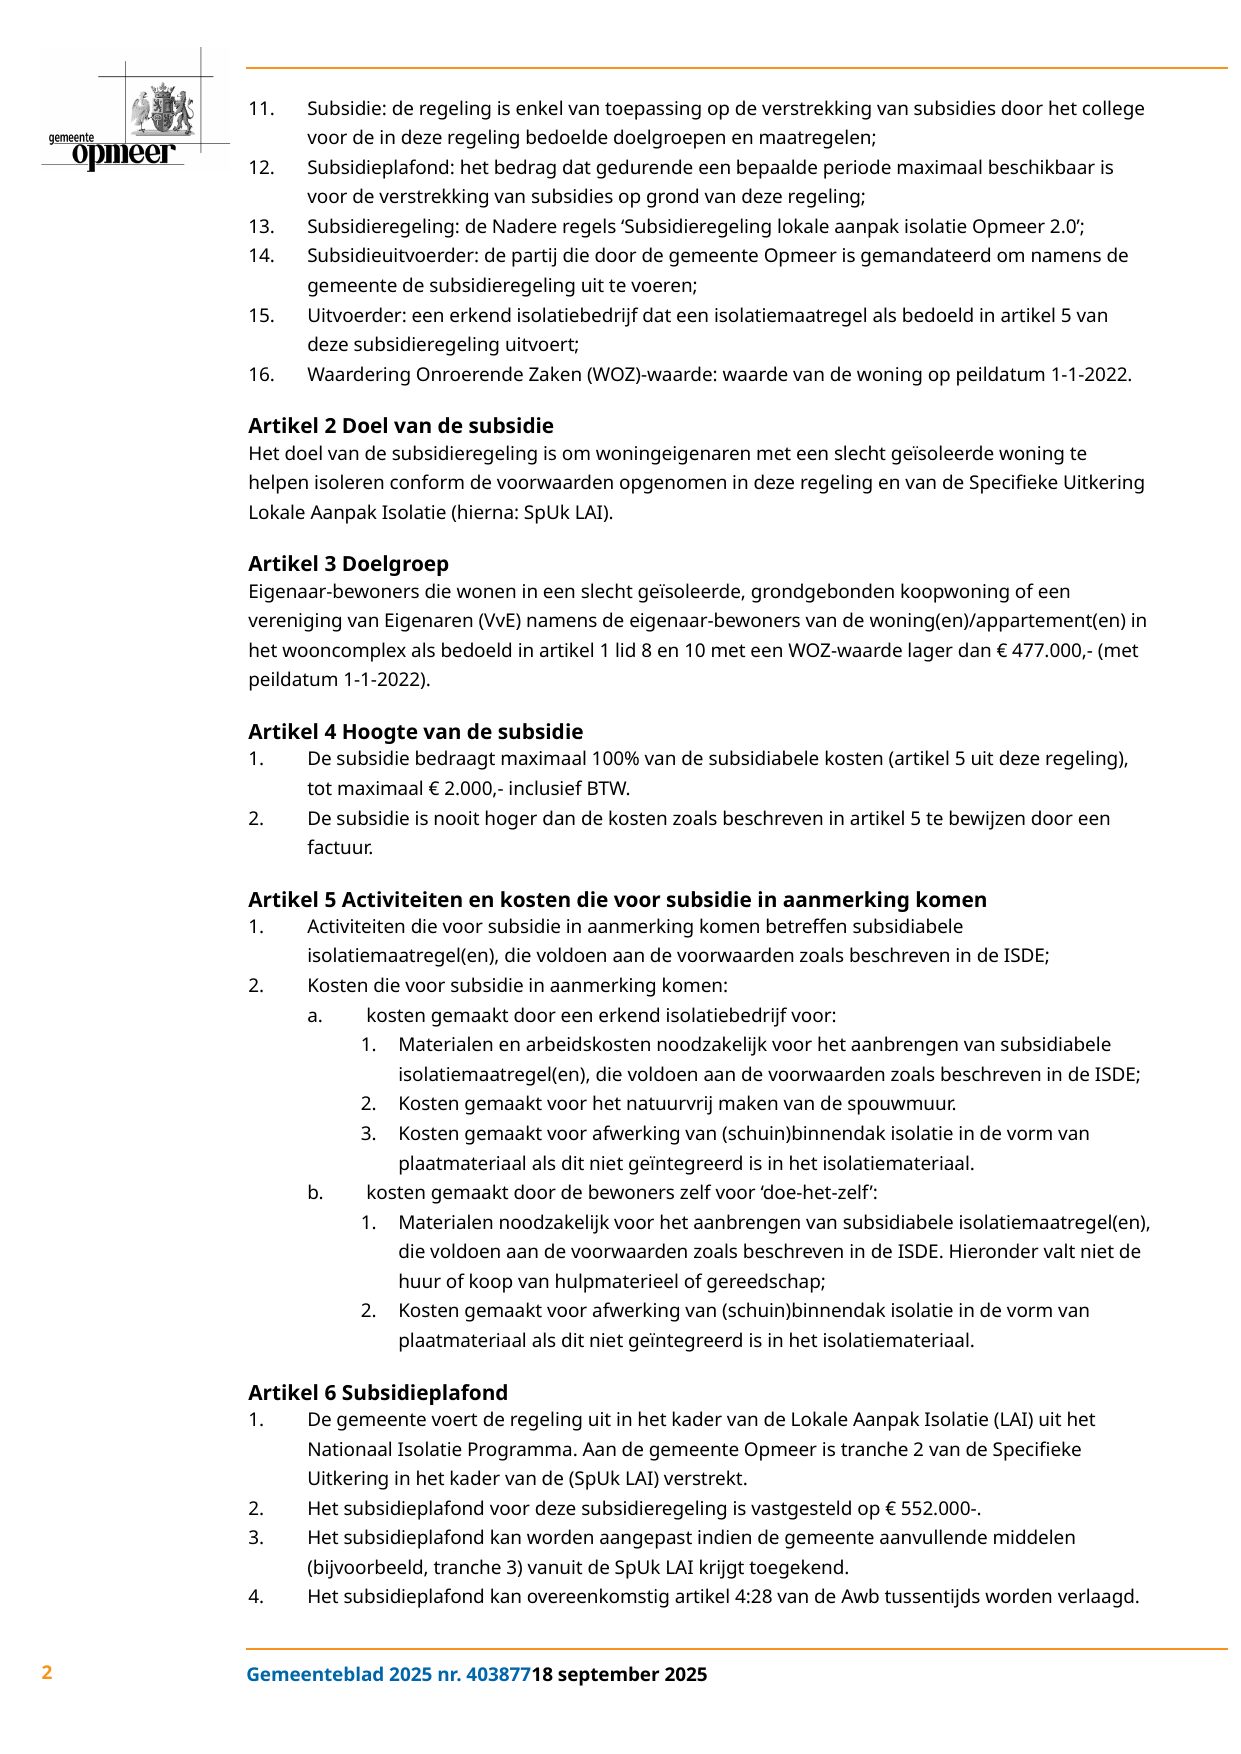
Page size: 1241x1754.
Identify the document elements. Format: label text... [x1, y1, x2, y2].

list kosten gemaakt door een erkend isolatiebedrijf voor: [307, 1002, 1152, 1028]
list Het subsidieplafond kan worden aangepast indien de gemeente aanvullende middelen (bijvoorbeeld, tranche 3) vanuit de SpUk LAI krijgt toegekend. [248, 1524, 1152, 1580]
list De subsidie bedraagt maximaal 100% van de subsidiabele kosten (artikel 5 uit deze regeling), tot maximaal € 2.000,- inclusief BTW. [248, 746, 1152, 801]
text Het doel van de subsidieregeling is om woningeigenaren met een slecht geïsoleerde woning te helpen isoleren conform de voorwaarden opgenomen in deze regeling en van de Specifieke Uitkering Lokale Aanpak Isolatie (hierna: SpUk LAI). [248, 440, 1152, 525]
list Kosten die voor subsidie in aanmerking komen: [248, 972, 1152, 998]
list Uitvoerder: een erkend isolatiebedrijf dat een isolatiemaatregel als bedoeld in artikel 5 van deze subsidieregeling uitvoert; [248, 302, 1152, 357]
list kosten gemaakt door de bewoners zelf voor ‘doe-het-zelf’: [307, 1179, 1152, 1205]
list Het subsidieplafond voor deze subsidieregeling is vastgesteld op € 552.000-. [248, 1495, 1152, 1521]
list Kosten gemaakt voor afwerking van (schuin)binnendak isolatie in de vorm van plaatmateriaal als dit niet geïntegreerd is in het isolatiemateriaal. [361, 1298, 1152, 1353]
text Artikel 6 Subsidieplafond [248, 1378, 1152, 1406]
text Artikel 3 Doelgroep [248, 549, 1152, 578]
text Artikel 5 Activiteiten en kosten die voor subsidie in aanmerking komen [248, 885, 1152, 913]
list Subsidieuitvoerder: de partij die door de gemeente Opmeer is gemandateerd om namens de gemeente de subsidieregeling uit te voeren; [248, 243, 1152, 298]
list Materialen noodzakelijk voor het aanbrengen van subsidiabele isolatiemaatregel(en), die voldoen aan de voorwaarden zoals beschreven in de ISDE. Hieronder valt niet de huur of koop van hulpmaterieel of gereedschap; [361, 1209, 1152, 1294]
list Materialen en arbeidskosten noodzakelijk voor het aanbrengen van subsidiabele isolatiemaatregel(en), die voldoen aan de voorwaarden zoals beschreven in de ISDE; [361, 1031, 1152, 1087]
list Subsidieregeling: de Nadere regels ‘Subsidieregeling lokale aanpak isolatie Opmeer 2.0’; [248, 213, 1152, 239]
list Activiteiten die voor subsidie in aanmerking komen betreffen subsidiabele isolatiemaatregel(en), die voldoen aan de voorwaarden zoals beschreven in de ISDE; [248, 913, 1152, 968]
picture [41, 47, 231, 172]
text Eigenaar-bewoners die wonen in een slecht geïsoleerde, grondgebonden koopwoning of een vereniging van Eigenaren (VvE) namens de eigenaar-bewoners van de woning(en)/appartement(en) in het wooncomplex als bedoeld in artikel 1 lid 8 en 10 met een WOZ-waarde lager dan € 477.000,- (met peildatum 1-1-2022). [248, 578, 1152, 692]
text Artikel 2 Doel van de subsidie [248, 411, 1152, 440]
list Kosten gemaakt voor het natuurvrij maken van de spouwmuur. [361, 1091, 1152, 1116]
list De gemeente voert de regeling uit in het kader van de Lokale Aanpak Isolatie (LAI) uit het Nationaal Isolatie Programma. Aan de gemeente Opmeer is tranche 2 van de Specifieke Uitkering in het kader van de (SpUk LAI) verstrekt. [248, 1406, 1152, 1491]
list Kosten gemaakt voor afwerking van (schuin)binnendak isolatie in de vorm van plaatmateriaal als dit niet geïntegreerd is in het isolatiemateriaal. [361, 1120, 1152, 1176]
list Het subsidieplafond kan overeenkomstig artikel 4:28 van de Awb tussentijds worden verlaagd. [248, 1584, 1152, 1609]
text Artikel 4 Hoogte van de subsidie [248, 717, 1152, 746]
list Waardering Onroerende Zaken (WOZ)-waarde: waarde van de woning op peildatum 1-1-2022. [248, 361, 1152, 387]
list De subsidie is nooit hoger dan de kosten zoals beschreven in artikel 5 te bewijzen door een factuur. [248, 805, 1152, 860]
list Subsidie: de regeling is enkel van toepassing op de verstrekking van subsidies door het college voor de in deze regeling bedoelde doelgroepen en maatregelen; [248, 95, 1152, 150]
list Subsidieplafond: het bedrag dat gedurende een bepaalde periode maximaal beschikbaar is voor de verstrekking van subsidies op grond van deze regeling; [248, 154, 1152, 209]
